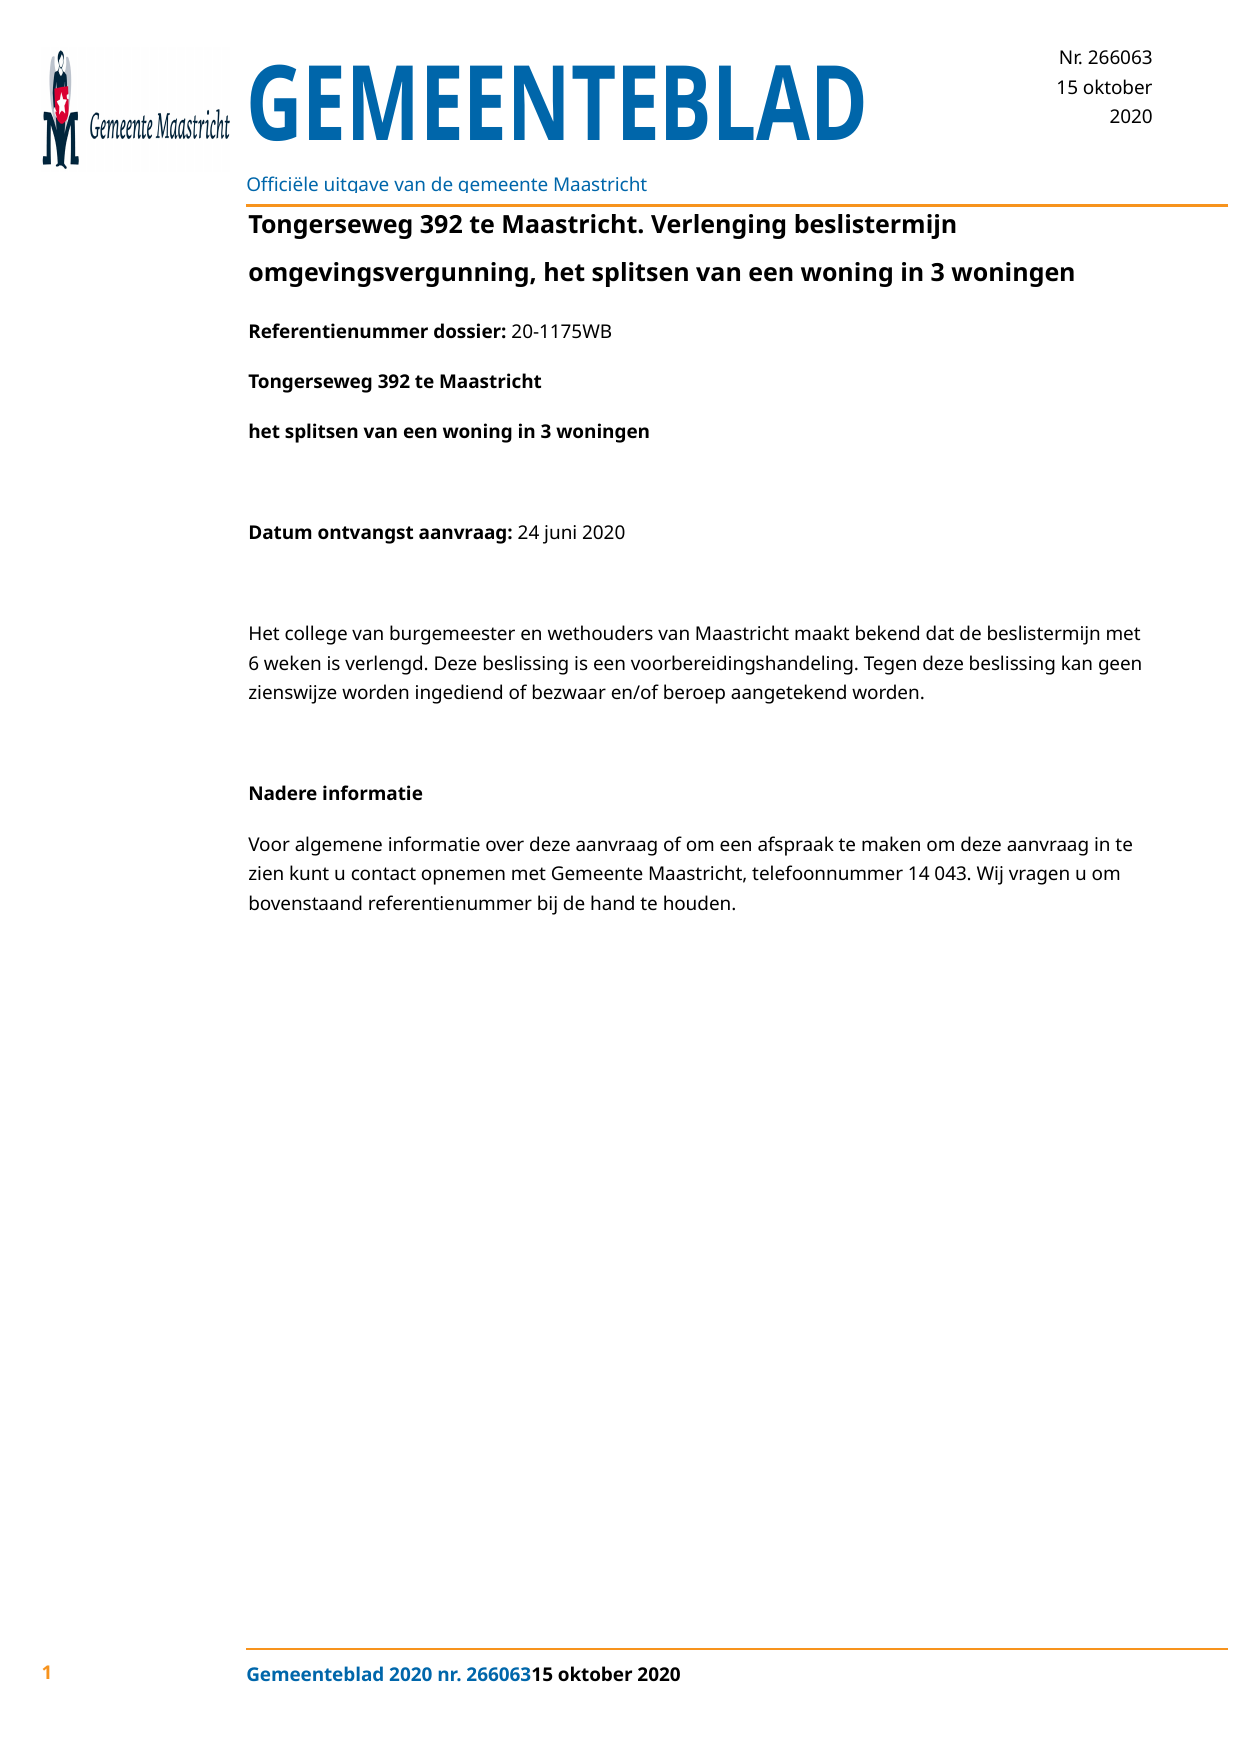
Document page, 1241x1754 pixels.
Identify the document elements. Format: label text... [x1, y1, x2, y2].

picture [41, 47, 231, 172]
text Voor algemene informatie over deze aanvraag of om een afspraak te maken om deze aanvraag in te zien kunt u contact opnemen met Gemeente Maastricht, telefoonnummer 14 043. Wij vragen u om bovenstaand referentienummer bij de hand te houden. [248, 831, 1152, 916]
text Referentienummer dossier: 20-1175WB [248, 318, 1152, 344]
text Tongerseweg 392 te Maastricht [248, 368, 1152, 394]
text Datum ontvangst aanvraag: 24 juni 2020 [248, 519, 1152, 545]
text Tongerseweg 392 te Maastricht. Verlenging beslistermijn omgevingsvergunning, het splitsen van een woning in 3 woningen [248, 207, 1152, 288]
text Nadere informatie [248, 780, 1152, 806]
text Het college van burgemeester en wethouders van Maastricht maakt bekend dat de beslistermijn met 6 weken is verlengd. Deze beslissing is een voorbereidingshandeling. Tegen deze beslissing kan geen zienswijze worden ingediend of bezwaar en/of beroep aangetekend worden. [248, 620, 1152, 705]
text het splitsen van een woning in 3 woningen [248, 419, 1152, 444]
